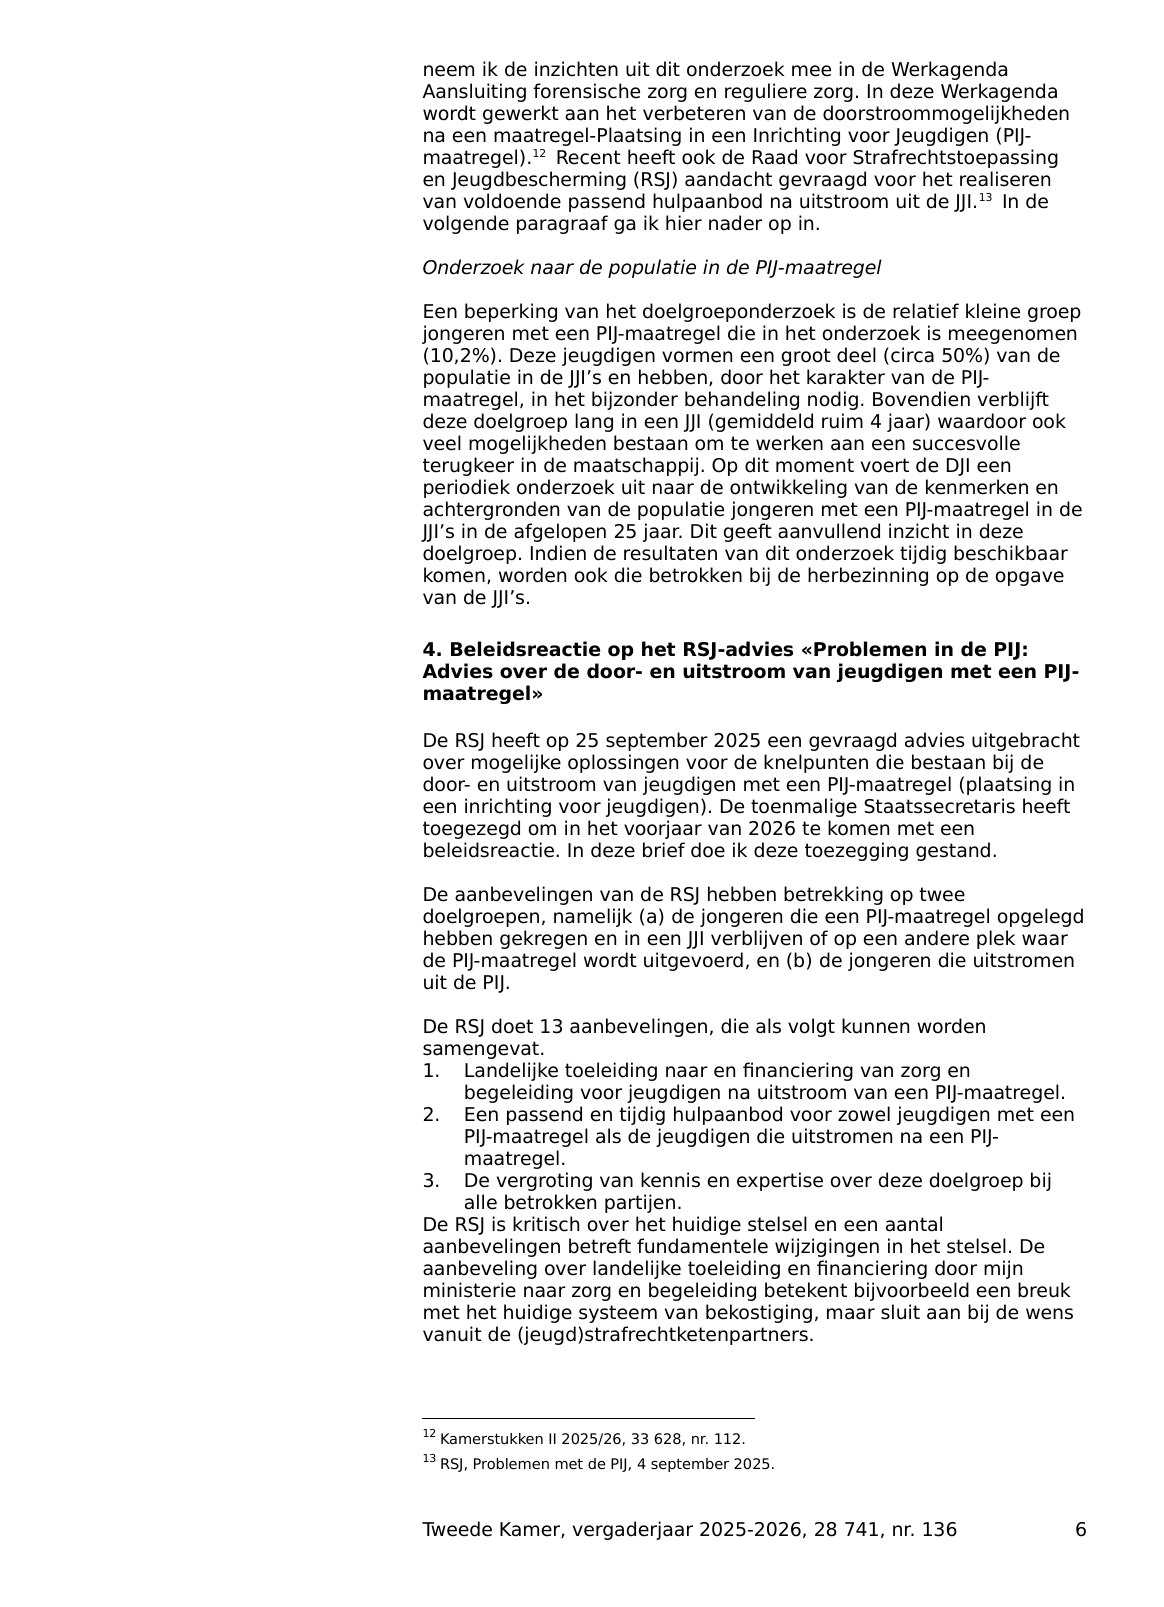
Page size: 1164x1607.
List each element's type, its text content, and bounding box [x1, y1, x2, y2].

text 2. Een passend en tijdig hulpaanbod voor zowel jeugdigen met een PIJ-maatregel als de jeugdigen die uitstromen na een PIJ-maatregel. [422, 1104, 1087, 1170]
text neem ik de inzichten uit dit onderzoek mee in de Werkagenda Aansluiting forensische zorg en reguliere zorg. In deze Werkagenda wordt gewerkt aan het verbeteren van de doorstroommogelijkheden na een maatregel-Plaatsing in een Inrichting voor Jeugdigen (PIJ-maatregel). Recent heeft ook de Raad voor Strafrechtstoepassing en Jeugdbescherming (RSJ) aandacht gevraagd voor het realiseren van voldoende passend hulpaanbod na uitstroom uit de JJI. In de volgende paragraaf ga ik hier nader op in. [422, 59, 1087, 235]
text RSJ, Problemen met de PIJ, 4 september 2025. [422, 1452, 1087, 1474]
text De RSJ is kritisch over het huidige stelsel en een aantal aanbevelingen betreft fundamentele wijzigingen in het stelsel. De aanbeveling over landelijke toeleiding en financiering door mijn ministerie naar zorg en begeleiding betekent bijvoorbeeld een breuk met het huidige systeem van bekostiging, maar sluit aan bij de wens vanuit de (jeugd)strafrechtketenpartners. [422, 1214, 1087, 1346]
text Kamerstukken II 2025/26, 33 628, nr. 112. [422, 1427, 1087, 1449]
text De aanbevelingen van de RSJ hebben betrekking op twee doelgroepen, namelijk (a) de jongeren die een PIJ-maatregel opgelegd hebben gekregen en in een JJI verblijven of op een andere plek waar de PIJ-maatregel wordt uitgevoerd, en (b) de jongeren die uitstromen uit de PIJ. [422, 884, 1087, 994]
text De RSJ heeft op 25 september 2025 een gevraagd advies uitgebracht over mogelijke oplossingen voor de knelpunten die bestaan bij de door- en uitstroom van jeugdigen met een PIJ-maatregel (plaatsing in een inrichting voor jeugdigen). De toenmalige Staatssecretaris heeft toegezegd om in het voorjaar van 2026 te komen met een beleidsreactie. In deze brief doe ik deze toezegging gestand. [422, 730, 1087, 862]
text De RSJ doet 13 aanbevelingen, die als volgt kunnen worden samengevat. [422, 1016, 1087, 1060]
subtitle Onderzoek naar de populatie in de PIJ-maatregel [422, 257, 1087, 279]
text 1. Landelijke toeleiding naar en financiering van zorg en begeleiding voor jeugdigen na uitstroom van een PIJ-maatregel. [422, 1060, 1087, 1104]
subtitle 4. Beleidsreactie op het RSJ-advies «Problemen in de PIJ: Advies over de door- en uitstroom van jeugdigen met een PIJ-maatregel» [422, 639, 1087, 705]
text Een beperking van het doelgroeponderzoek is de relatief kleine groep jongeren met een PIJ-maatregel die in het onderzoek is meegenomen (10,2%). Deze jeugdigen vormen een groot deel (circa 50%) van de populatie in de JJI’s en hebben, door het karakter van de PIJ-maatregel, in het bijzonder behandeling nodig. Bovendien verblijft deze doelgroep lang in een JJI (gemiddeld ruim 4 jaar) waardoor ook veel mogelijkheden bestaan om te werken aan een succesvolle terugkeer in de maatschappij. Op dit moment voert de DJI een periodiek onderzoek uit naar de ontwikkeling van de kenmerken en achtergronden van de populatie jongeren met een PIJ-maatregel in de JJI’s in de afgelopen 25 jaar. Dit geeft aanvullend inzicht in deze doelgroep. Indien de resultaten van dit onderzoek tijdig beschikbaar komen, worden ook die betrokken bij de herbezinning op de opgave van de JJI’s. [422, 301, 1087, 609]
text 3. De vergroting van kennis en expertise over deze doelgroep bij alle betrokken partijen. [422, 1170, 1087, 1214]
